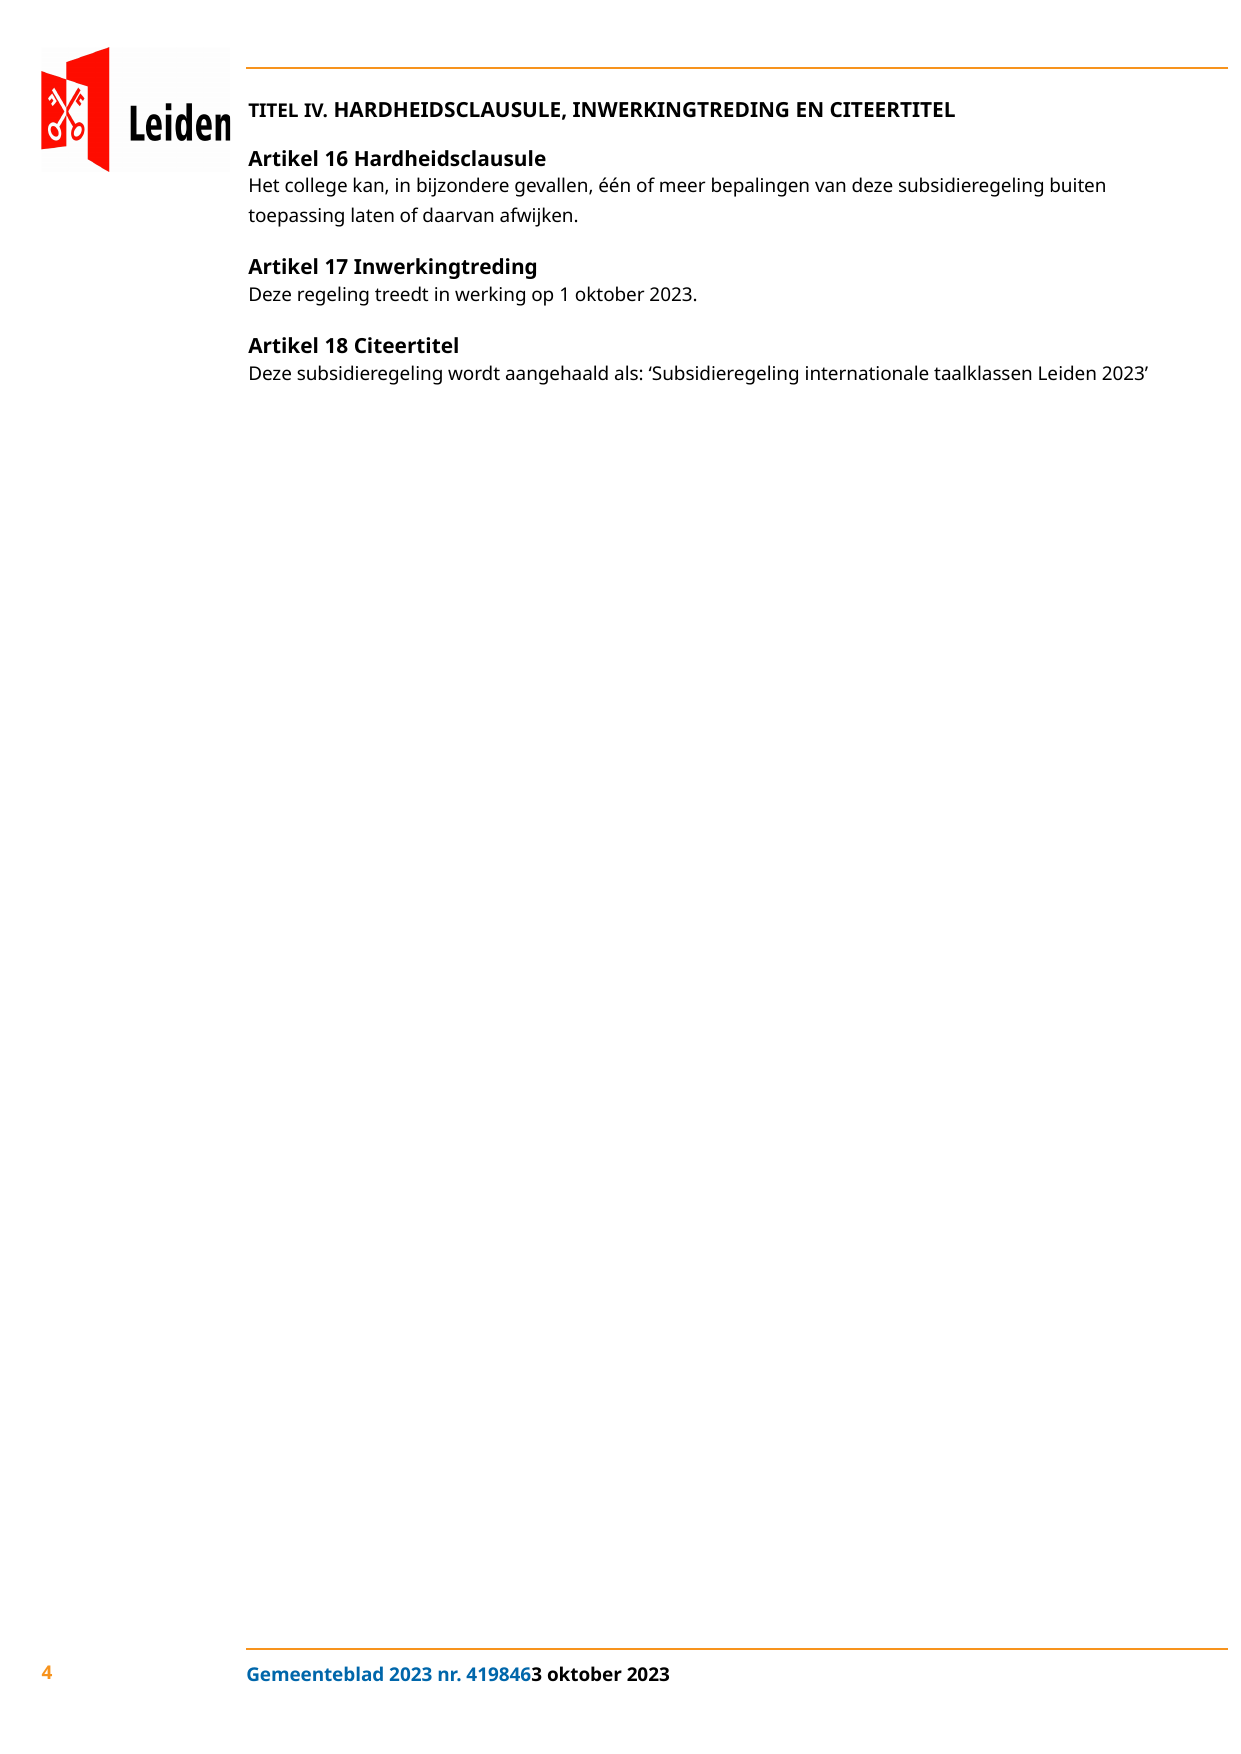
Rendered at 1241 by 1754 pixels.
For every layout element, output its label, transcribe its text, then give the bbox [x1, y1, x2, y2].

picture [41, 47, 231, 172]
text TITEL IV. HARDHEIDSCLAUSULE, INWERKINGTREDING EN CITEERTITEL [248, 95, 1152, 123]
text Het college kan, in bijzondere gevallen, één of meer bepalingen van deze subsidieregeling buiten toepassing laten of daarvan afwijken. [248, 172, 1152, 228]
text Artikel 17 Inwerkingtreding [248, 252, 1152, 281]
text Artikel 16 Hardheidsclausule [248, 144, 1152, 172]
text Deze subsidieregeling wordt aangehaald als: ‘Subsidieregeling internationale taalklassen Leiden 2023’ [248, 360, 1152, 386]
text Deze regeling treedt in werking op 1 oktober 2023. [248, 281, 1152, 307]
text Artikel 18 Citeertitel [248, 331, 1152, 360]
